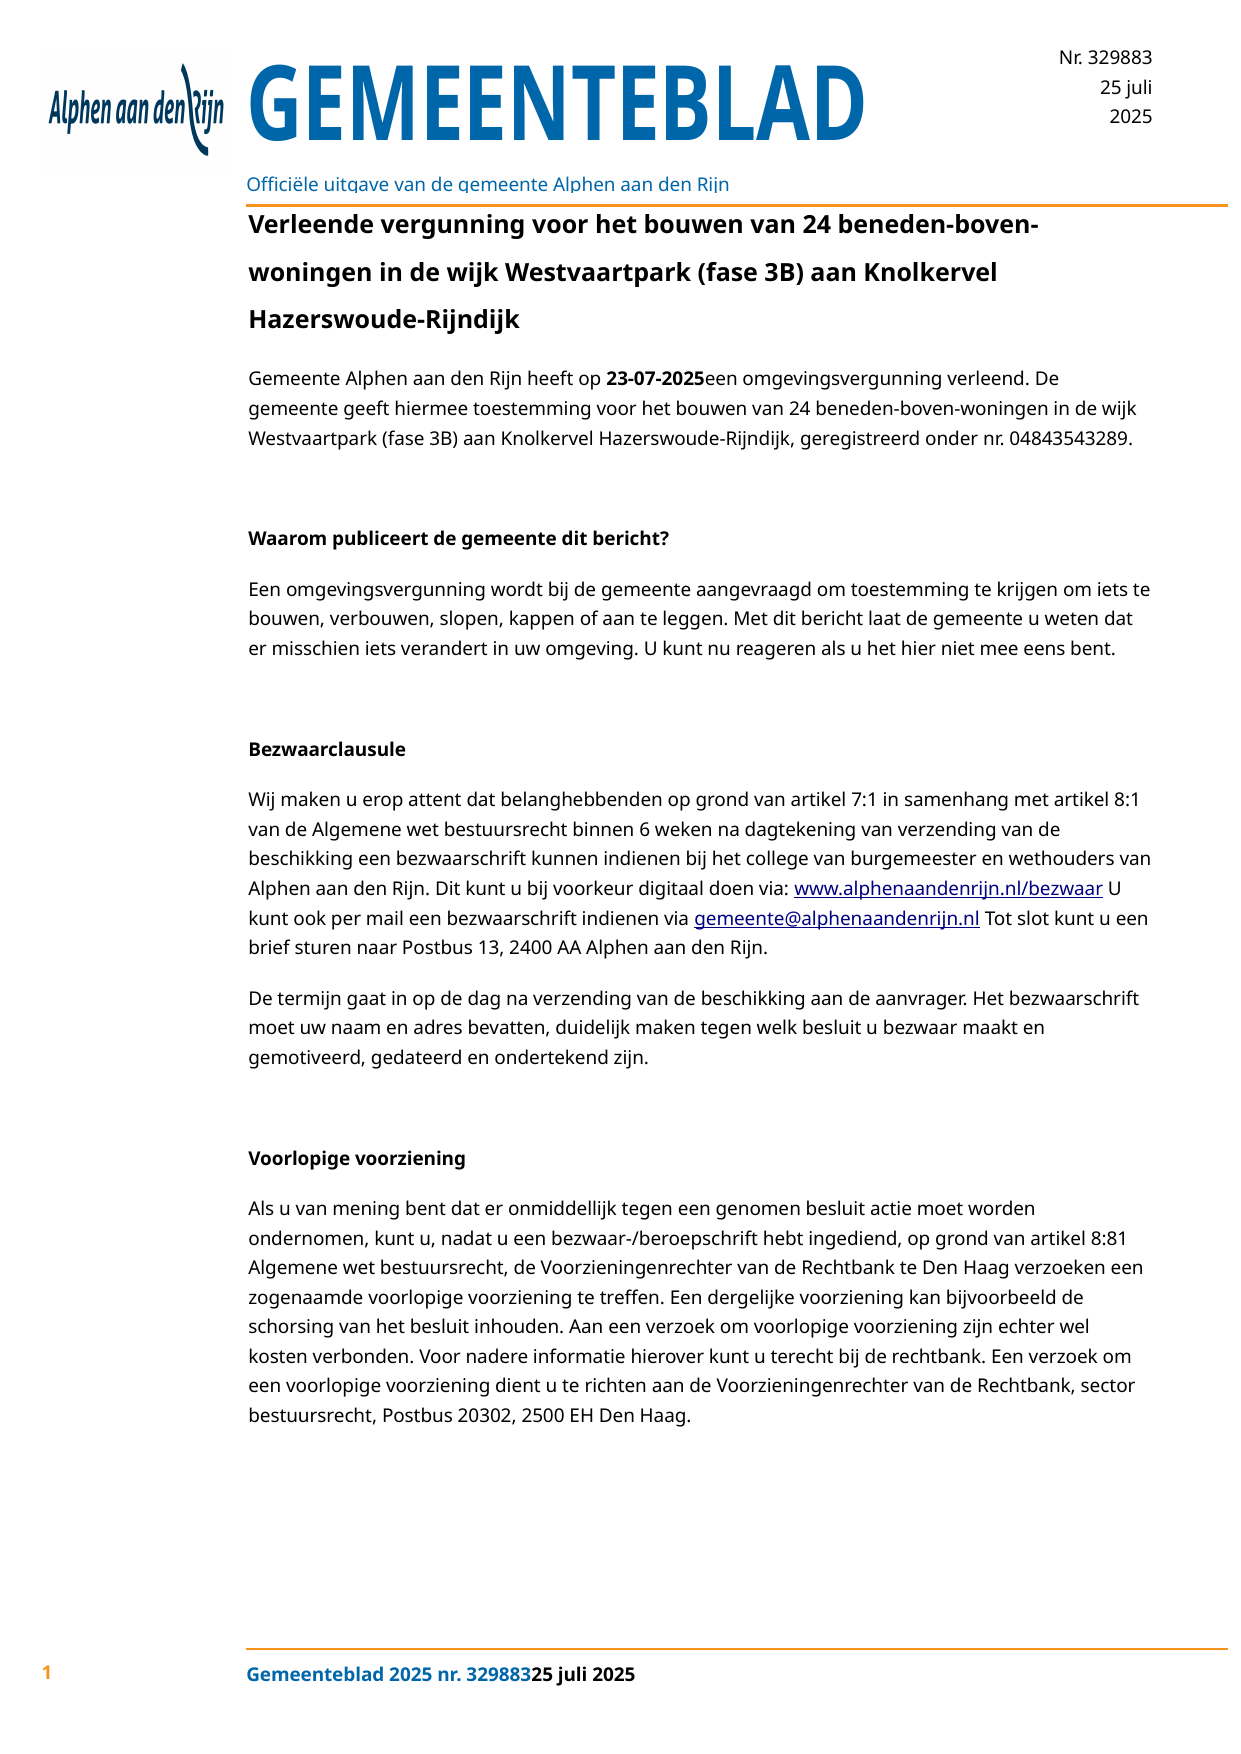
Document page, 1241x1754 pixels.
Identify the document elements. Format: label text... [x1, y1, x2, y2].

text Voorlopige voorziening [248, 1145, 1152, 1170]
text Waarom publiceert de gemeente dit bericht? [248, 526, 1152, 551]
text Wij maken u erop attent dat belanghebbenden op grond van artikel 7:1 in samenhang met artikel 8:1 van de Algemene wet bestuursrecht binnen 6 weken na dagtekening van verzending van de beschikking een bezwaarschrift kunnen indienen bij het college van burgemeester en wethouders van Alphen aan den Rijn. Dit kunt u bij voorkeur digitaal doen via: www.alphenaandenrijn.nl/bezwaar U kunt ook per mail een bezwaarschrift indienen via gemeente@alphenaandenrijn.nl Tot slot kunt u een brief sturen naar Postbus 13, 2400 AA Alphen aan den Rijn. [248, 786, 1152, 960]
text Als u van mening bent dat er onmiddellijk tegen een genomen besluit actie moet worden ondernomen, kunt u, nadat u een bezwaar-/beroepschrift hebt ingediend, op grond van artikel 8:81 Algemene wet bestuursrecht, de Voorzieningenrechter van de Rechtbank te Den Haag verzoeken een zogenaamde voorlopige voorziening te treffen. Een dergelijke voorziening kan bijvoorbeeld de schorsing van het besluit inhouden. Aan een verzoek om voorlopige voorziening zijn echter wel kosten verbonden. Voor nadere informatie hierover kunt u terecht bij de rechtbank. Een verzoek om een voorlopige voorziening dient u te richten aan de Voorzieningenrechter van de Rechtbank, sector bestuursrecht, Postbus 20302, 2500 EH Den Haag. [248, 1195, 1152, 1428]
picture [41, 47, 231, 172]
text Bezwaarclausule [248, 736, 1152, 762]
text Gemeente Alphen aan den Rijn heeft op 23-07-2025een omgevingsvergunning verleend. De gemeente geeft hiermee toestemming voor het bouwen van 24 beneden-boven-woningen in de wijk Westvaartpark (fase 3B) aan Knolkervel Hazerswoude-Rijndijk, geregistreerd onder nr. 04843543289. [248, 366, 1152, 450]
text Een omgevingsvergunning wordt bij de gemeente aangevraagd om toestemming te krijgen om iets te bouwen, verbouwen, slopen, kappen of aan te leggen. Met dit bericht laat de gemeente u weten dat er misschien iets verandert in uw omgeving. U kunt nu reageren als u het hier niet mee eens bent. [248, 576, 1152, 661]
text De termijn gaat in op de dag na verzending van de beschikking aan de aanvrager. Het bezwaarschrift moet uw naam en adres bevatten, duidelijk maken tegen welk besluit u bezwaar maakt en gemotiveerd, gedateerd en ondertekend zijn. [248, 985, 1152, 1069]
text Verleende vergunning voor het bouwen van 24 beneden-boven-woningen in de wijk Westvaartpark (fase 3B) aan Knolkervel Hazerswoude-Rijndijk [248, 207, 1152, 336]
